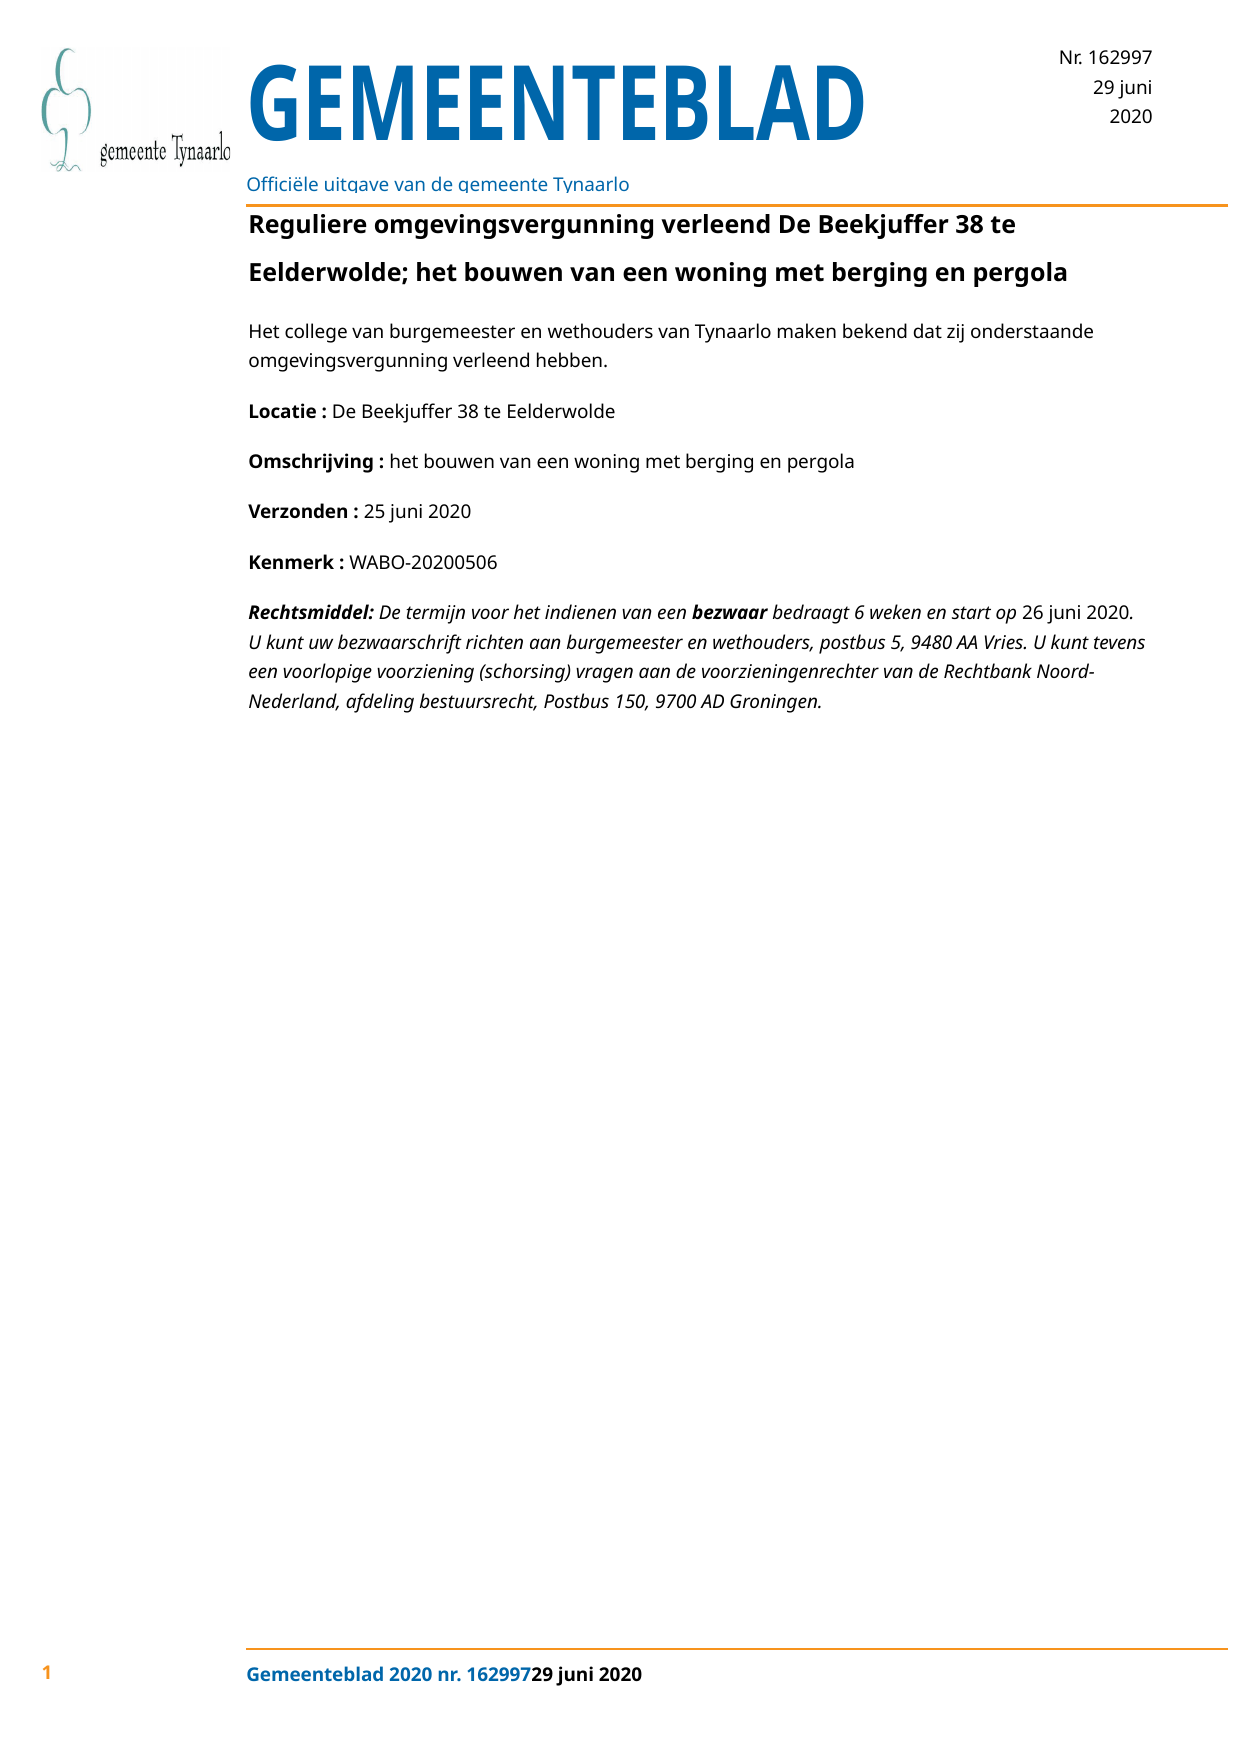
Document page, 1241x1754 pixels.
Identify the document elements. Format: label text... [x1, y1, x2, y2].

text Kenmerk : WABO-20200506 [248, 549, 1152, 575]
text Locatie : De Beekjuffer 38 te Eelderwolde [248, 398, 1152, 424]
text Het college van burgemeester en wethouders van Tynaarlo maken bekend dat zij onderstaande omgevingsvergunning verleend hebben. [248, 318, 1152, 373]
text Reguliere omgevingsvergunning verleend De Beekjuffer 38 te Eelderwolde; het bouwen van een woning met berging en pergola [248, 207, 1152, 288]
text Omschrijving : het bouwen van een woning met berging en pergola [248, 448, 1152, 474]
text Rechtsmiddel: De termijn voor het indienen van een bezwaar bedraagt 6 weken en start op 26 juni 2020. U kunt uw bezwaarschrift richten aan burgemeester en wethouders, postbus 5, 9480 AA Vries. U kunt tevens een voorlopige voorziening (schorsing) vragen aan de voorzieningenrechter van de Rechtbank Noord-Nederland, afdeling bestuursrecht, Postbus 150, 9700 AD Groningen. [248, 599, 1152, 714]
picture [41, 47, 231, 172]
text Verzonden : 25 juni 2020 [248, 499, 1152, 524]
